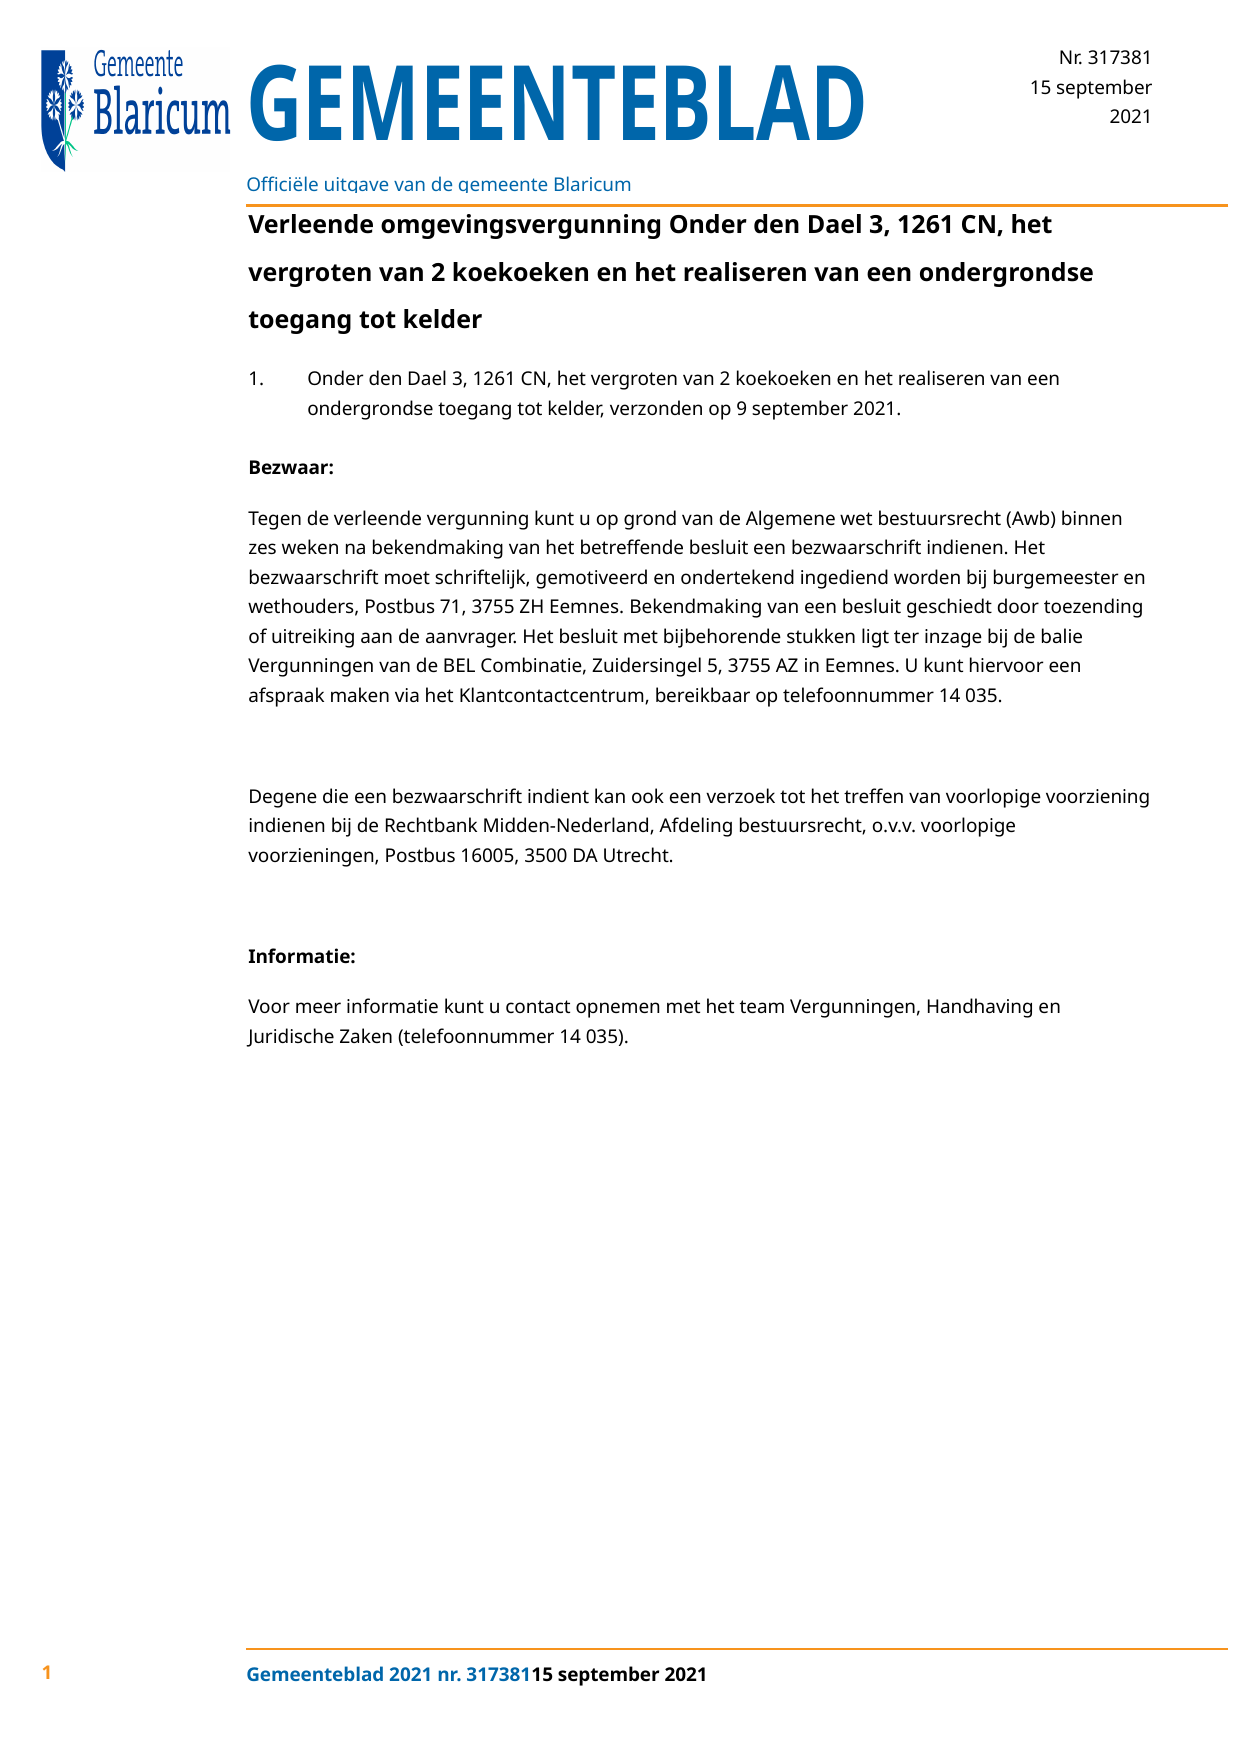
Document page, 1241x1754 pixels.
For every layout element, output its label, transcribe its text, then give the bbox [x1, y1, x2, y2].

text Bezwaar: [248, 454, 1152, 480]
list Onder den Dael 3, 1261 CN, het vergroten van 2 koekoeken en het realiseren van een ondergrondse toegang tot kelder, verzonden op 9 september 2021. [248, 366, 1152, 421]
picture [41, 47, 231, 172]
text Degene die een bezwaarschrift indient kan ook een verzoek tot het treffen van voorlopige voorziening indienen bij de Rechtbank Midden-Nederland, Afdeling bestuursrecht, o.v.v. voorlopige voorzieningen, Postbus 16005, 3500 DA Utrecht. [248, 783, 1152, 868]
text Voor meer informatie kunt u contact opnemen met het team Vergunningen, Handhaving en Juridische Zaken (telefoonnummer 14 035). [248, 993, 1152, 1049]
text Tegen de verleende vergunning kunt u op grond van de Algemene wet bestuursrecht (Awb) binnen zes weken na bekendmaking van het betreffende besluit een bezwaarschrift indienen. Het bezwaarschrift moet schriftelijk, gemotiveerd en ondertekend ingediend worden bij burgemeester en wethouders, Postbus 71, 3755 ZH Eemnes. Bekendmaking van een besluit geschiedt door toezending of uitreiking aan de aanvrager. Het besluit met bijbehorende stukken ligt ter inzage bij de balie Vergunningen van de BEL Combinatie, Zuidersingel 5, 3755 AZ in Eemnes. U kunt hiervoor een afspraak maken via het Klantcontactcentrum, bereikbaar op telefoonnummer 14 035. [248, 505, 1152, 708]
text Informatie: [248, 943, 1152, 969]
text Verleende omgevingsvergunning Onder den Dael 3, 1261 CN, het vergroten van 2 koekoeken en het realiseren van een ondergrondse toegang tot kelder [248, 207, 1152, 336]
